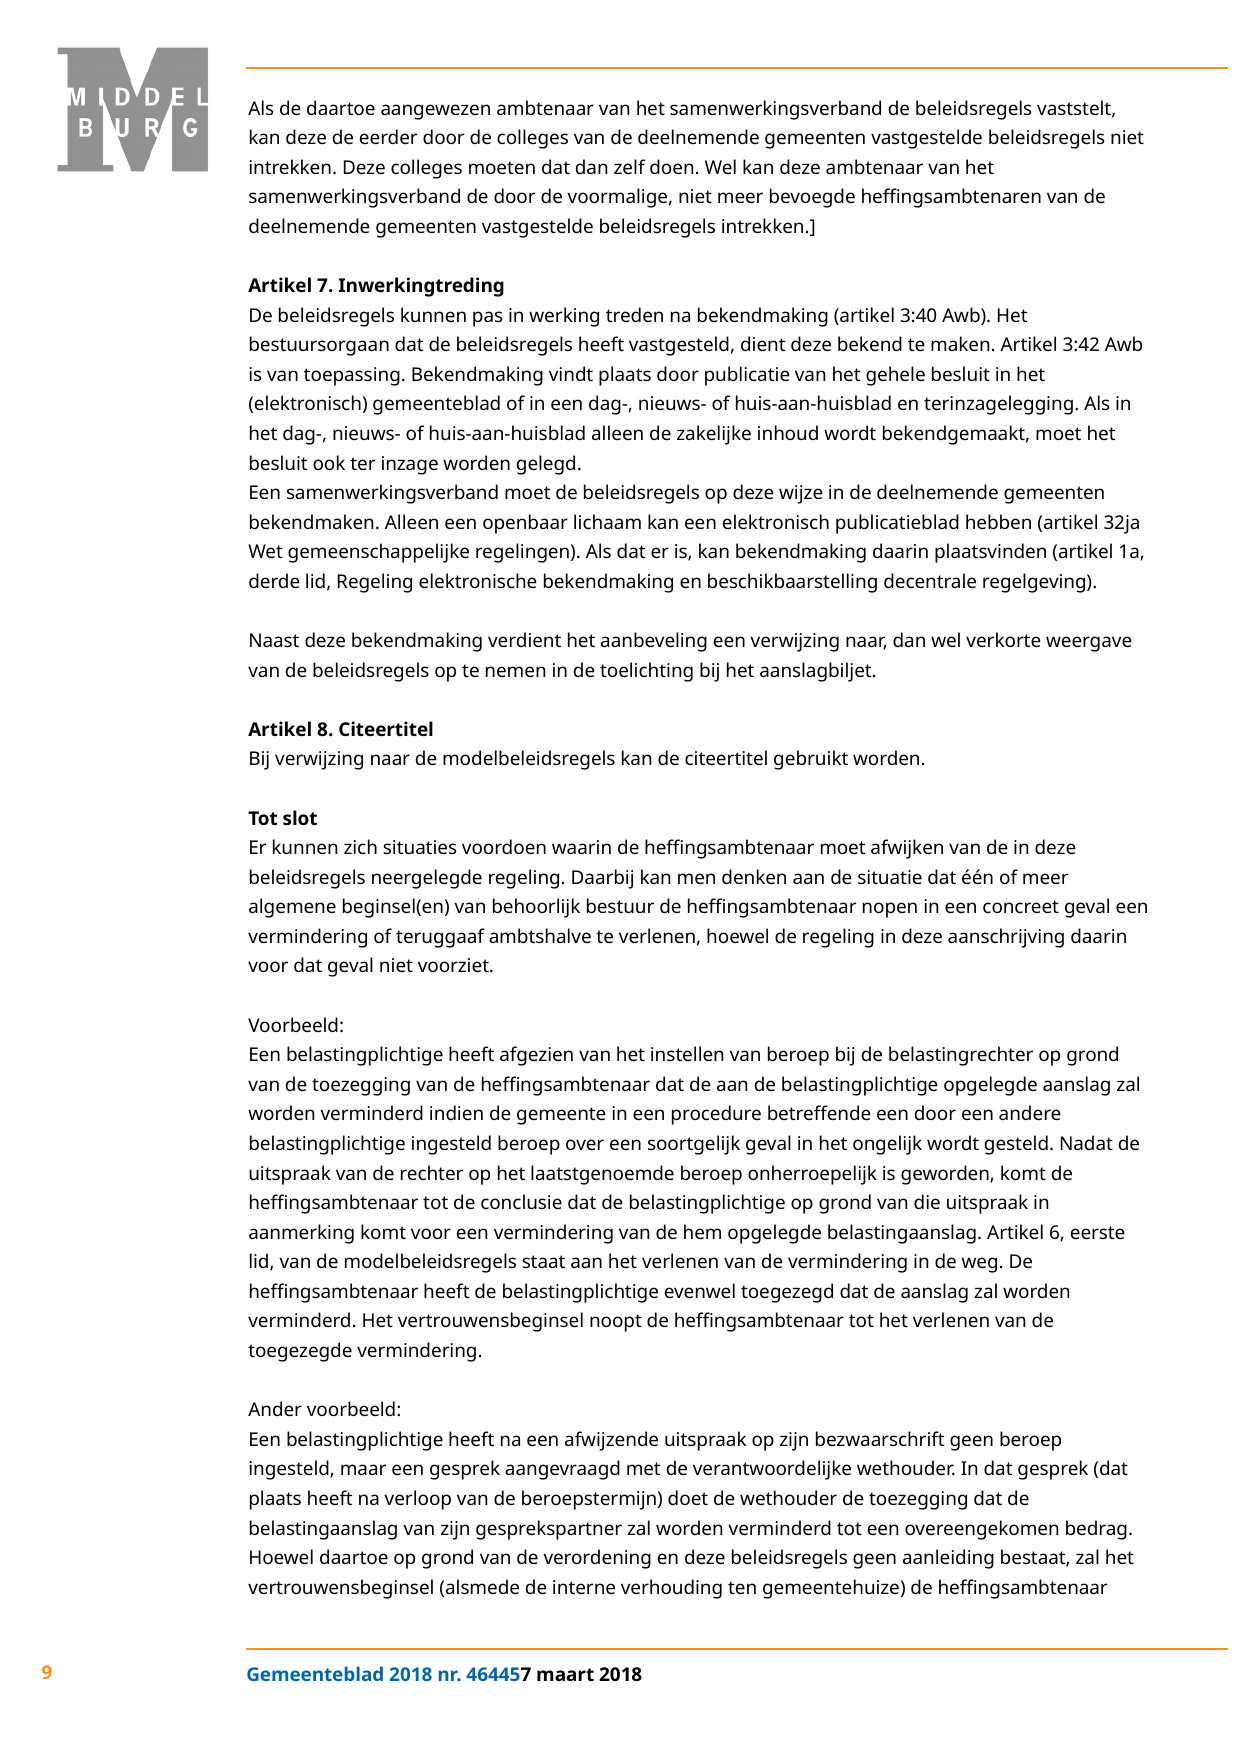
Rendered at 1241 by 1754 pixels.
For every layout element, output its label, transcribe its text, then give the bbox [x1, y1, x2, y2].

text De beleidsregels kunnen pas in werking treden na bekendmaking (artikel 3:40 Awb). Het bestuursorgaan dat de beleidsregels heeft vastgesteld, dient deze bekend te maken. Artikel 3:42 Awb is van toepassing. Bekendmaking vindt plaats door publicatie van het gehele besluit in het (elektronisch) gemeenteblad of in een dag-, nieuws- of huis-aan-huisblad en terinzagelegging. Als in het dag-, nieuws- of huis-aan-huisblad alleen de zakelijke inhoud wordt bekendgemaakt, moet het besluit ook ter inzage worden gelegd. [248, 302, 1152, 476]
text Bij verwijzing naar de modelbeleidsregels kan de citeertitel gebruikt worden. [248, 746, 1152, 771]
text Als de daartoe aangewezen ambtenaar van het samenwerkingsverband de beleidsregels vaststelt, kan deze de eerder door de colleges van de deelnemende gemeenten vastgestelde beleidsregels niet intrekken. Deze colleges moeten dat dan zelf doen. Wel kan deze ambtenaar van het samenwerkingsverband de door de voormalige, niet meer bevoegde heffingsambtenaren van de deelnemende gemeenten vastgestelde beleidsregels intrekken.] [248, 95, 1152, 239]
text Naast deze bekendmaking verdient het aanbeveling een verwijzing naar, dan wel verkorte weergave [248, 627, 1152, 653]
text Artikel 8. Citeertitel [248, 716, 1152, 742]
text van de beleidsregels op te nemen in de toelichting bij het aanslagbiljet. [248, 657, 1152, 683]
picture [41, 47, 231, 172]
text Een belastingplichtige heeft afgezien van het instellen van beroep bij de belastingrechter op grond van de toezegging van de heffingsambtenaar dat de aan de belastingplichtige opgelegde aanslag zal worden verminderd indien de gemeente in een procedure betreffende een door een andere belastingplichtige ingesteld beroep over een soortgelijk geval in het ongelijk wordt gesteld. Nadat de uitspraak van de rechter op het laatstgenoemde beroep onherroepelijk is geworden, komt de heffingsambtenaar tot de conclusie dat de belastingplichtige op grond van die uitspraak in aanmerking komt voor een vermindering van de hem opgelegde belastingaanslag. Artikel 6, eerste lid, van de modelbeleidsregels staat aan het verlenen van de vermindering in de weg. De heffingsambtenaar heeft de belastingplichtige evenwel toegezegd dat de aanslag zal worden verminderd. Het vertrouwensbeginsel noopt de heffingsambtenaar tot het verlenen van de toegezegde vermindering. [248, 1041, 1152, 1363]
text Tot slot [248, 805, 1152, 831]
text Er kunnen zich situaties voordoen waarin de heffingsambtenaar moet afwijken van de in deze beleidsregels neergelegde regeling. Daarbij kan men denken aan de situatie dat één of meer algemene beginsel(en) van behoorlijk bestuur de heffingsambtenaar nopen in een concreet geval een vermindering of teruggaaf ambtshalve te verlenen, hoewel de regeling in deze aanschrijving daarin voor dat geval niet voorziet. [248, 834, 1152, 978]
text Voorbeeld: [248, 1012, 1152, 1038]
text Ander voorbeeld: [248, 1396, 1152, 1422]
text Een belastingplichtige heeft na een afwijzende uitspraak op zijn bezwaarschrift geen beroep ingesteld, maar een gesprek aangevraagd met de verantwoordelijke wethouder. In dat gesprek (dat plaats heeft na verloop van de beroepstermijn) doet de wethouder de toezegging dat de belastingaanslag van zijn gesprekspartner zal worden verminderd tot een overeengekomen bedrag. Hoewel daartoe op grond van de verordening en deze beleidsregels geen aanleiding bestaat, zal het vertrouwensbeginsel (alsmede de interne verhouding ten gemeentehuize) de heffingsambtenaar [248, 1426, 1152, 1600]
text Artikel 7. Inwerkingtreding [248, 272, 1152, 298]
text Een samenwerkingsverband moet de beleidsregels op deze wijze in de deelnemende gemeenten bekendmaken. Alleen een openbaar lichaam kan een elektronisch publicatieblad hebben (artikel 32ja Wet gemeenschappelijke regelingen). Als dat er is, kan bekendmaking daarin plaatsvinden (artikel 1a, derde lid, Regeling elektronische bekendmaking en beschikbaarstelling decentrale regelgeving). [248, 479, 1152, 594]
